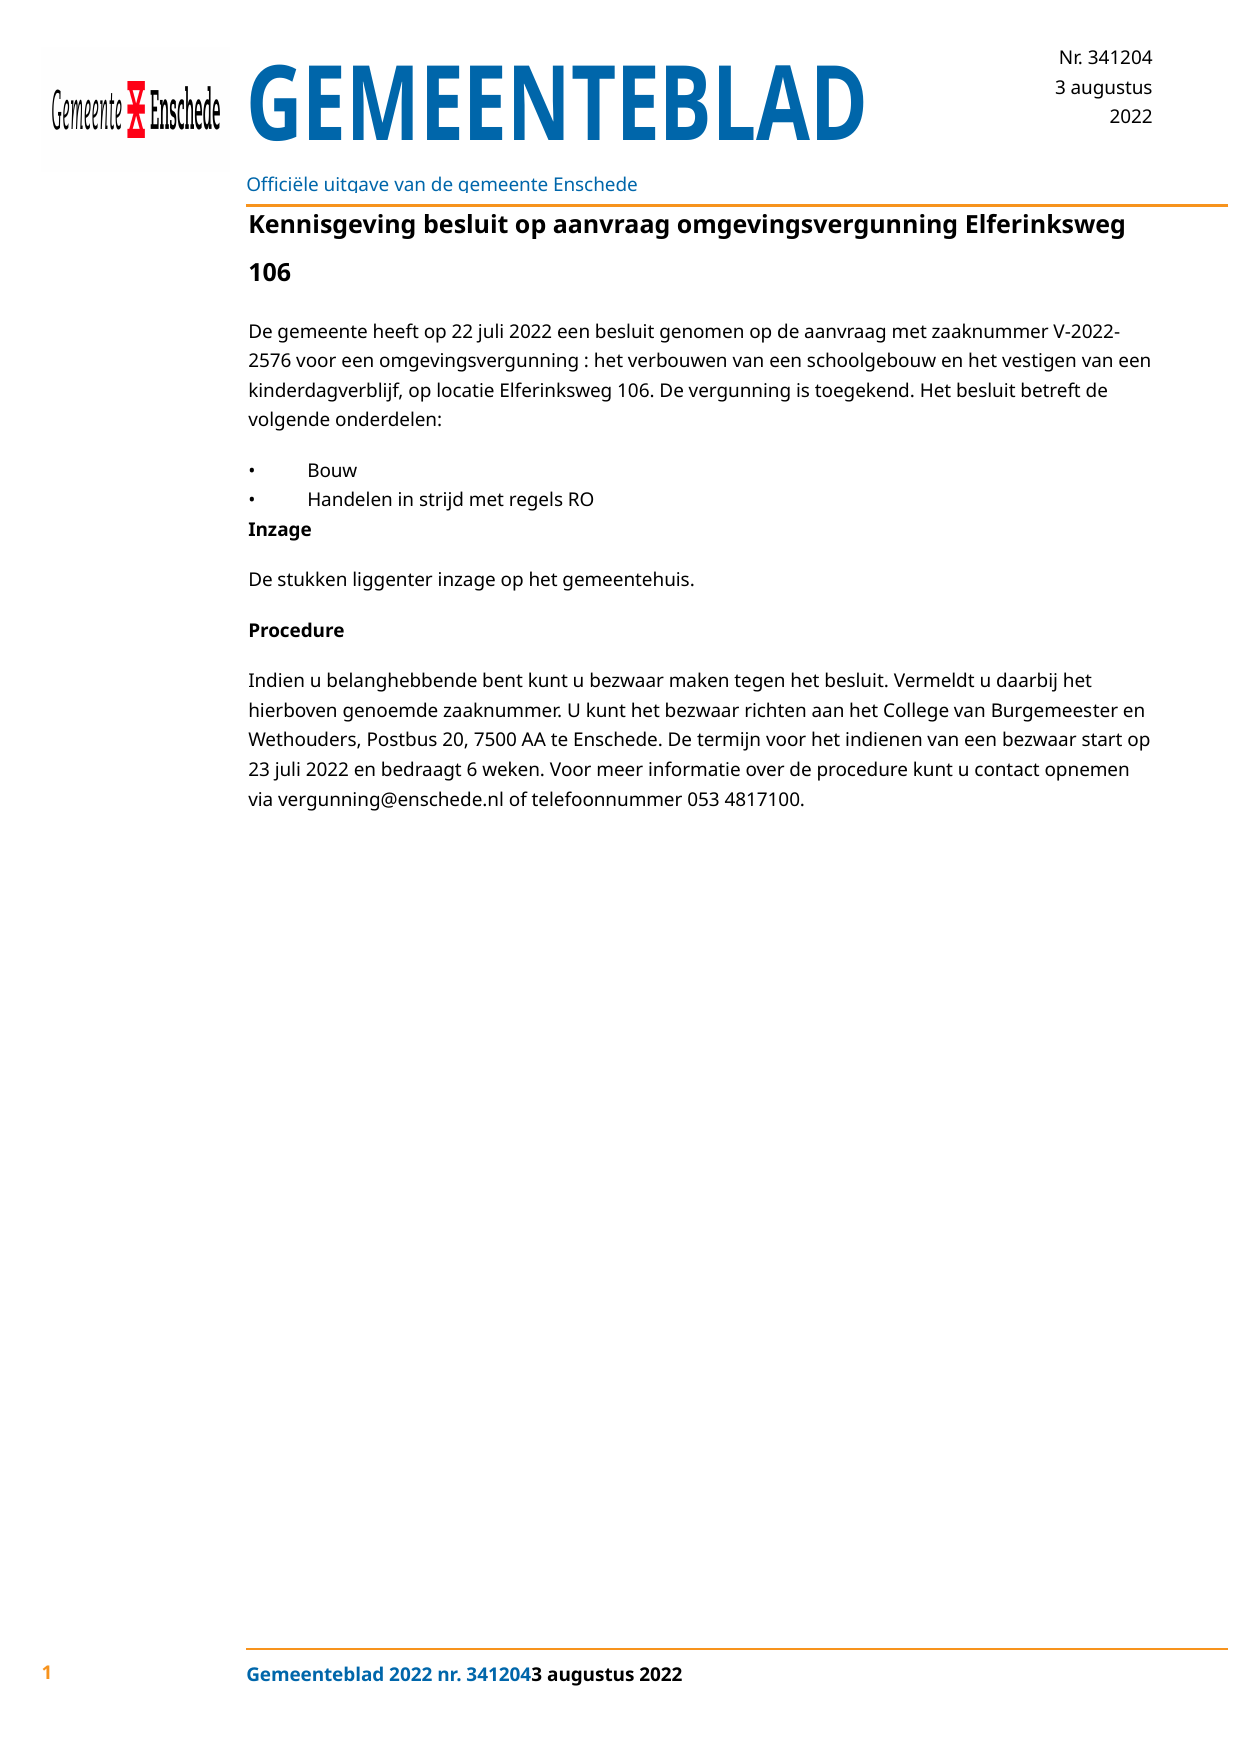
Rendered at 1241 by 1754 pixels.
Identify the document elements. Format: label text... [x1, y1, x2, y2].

text De stukken liggenter inzage op het gemeentehuis. [248, 567, 1152, 592]
text De gemeente heeft op 22 juli 2022 een besluit genomen op de aanvraag met zaaknummer V-2022-2576 voor een omgevingsvergunning : het verbouwen van een schoolgebouw en het vestigen van een kinderdagverblijf, op locatie Elferinksweg 106. De vergunning is toegekend. Het besluit betreft de volgende onderdelen: [248, 318, 1152, 432]
picture [41, 47, 231, 172]
text Kennisgeving besluit op aanvraag omgevingsvergunning Elferinksweg 106 [248, 207, 1152, 288]
text Inzage [248, 516, 1152, 542]
text Indien u belanghebbende bent kunt u bezwaar maken tegen het besluit. Vermeldt u daarbij het hierboven genoemde zaaknummer. U kunt het bezwaar richten aan het College van Burgemees­ter en Wethouders, Postbus 20, 7500 AA te Enschede. De termijn voor het indienen van een bezwaar start op 23 juli 2022 en bedraagt 6 weken. Voor meer informatie over de procedure kunt u contact opnemen via vergunning@enschede.nl of telefoonnummer 053 4817100. [248, 667, 1152, 812]
list Handelen in strijd met regels RO [248, 487, 1152, 512]
text Procedure [248, 617, 1152, 643]
list Bouw [248, 457, 1152, 483]
